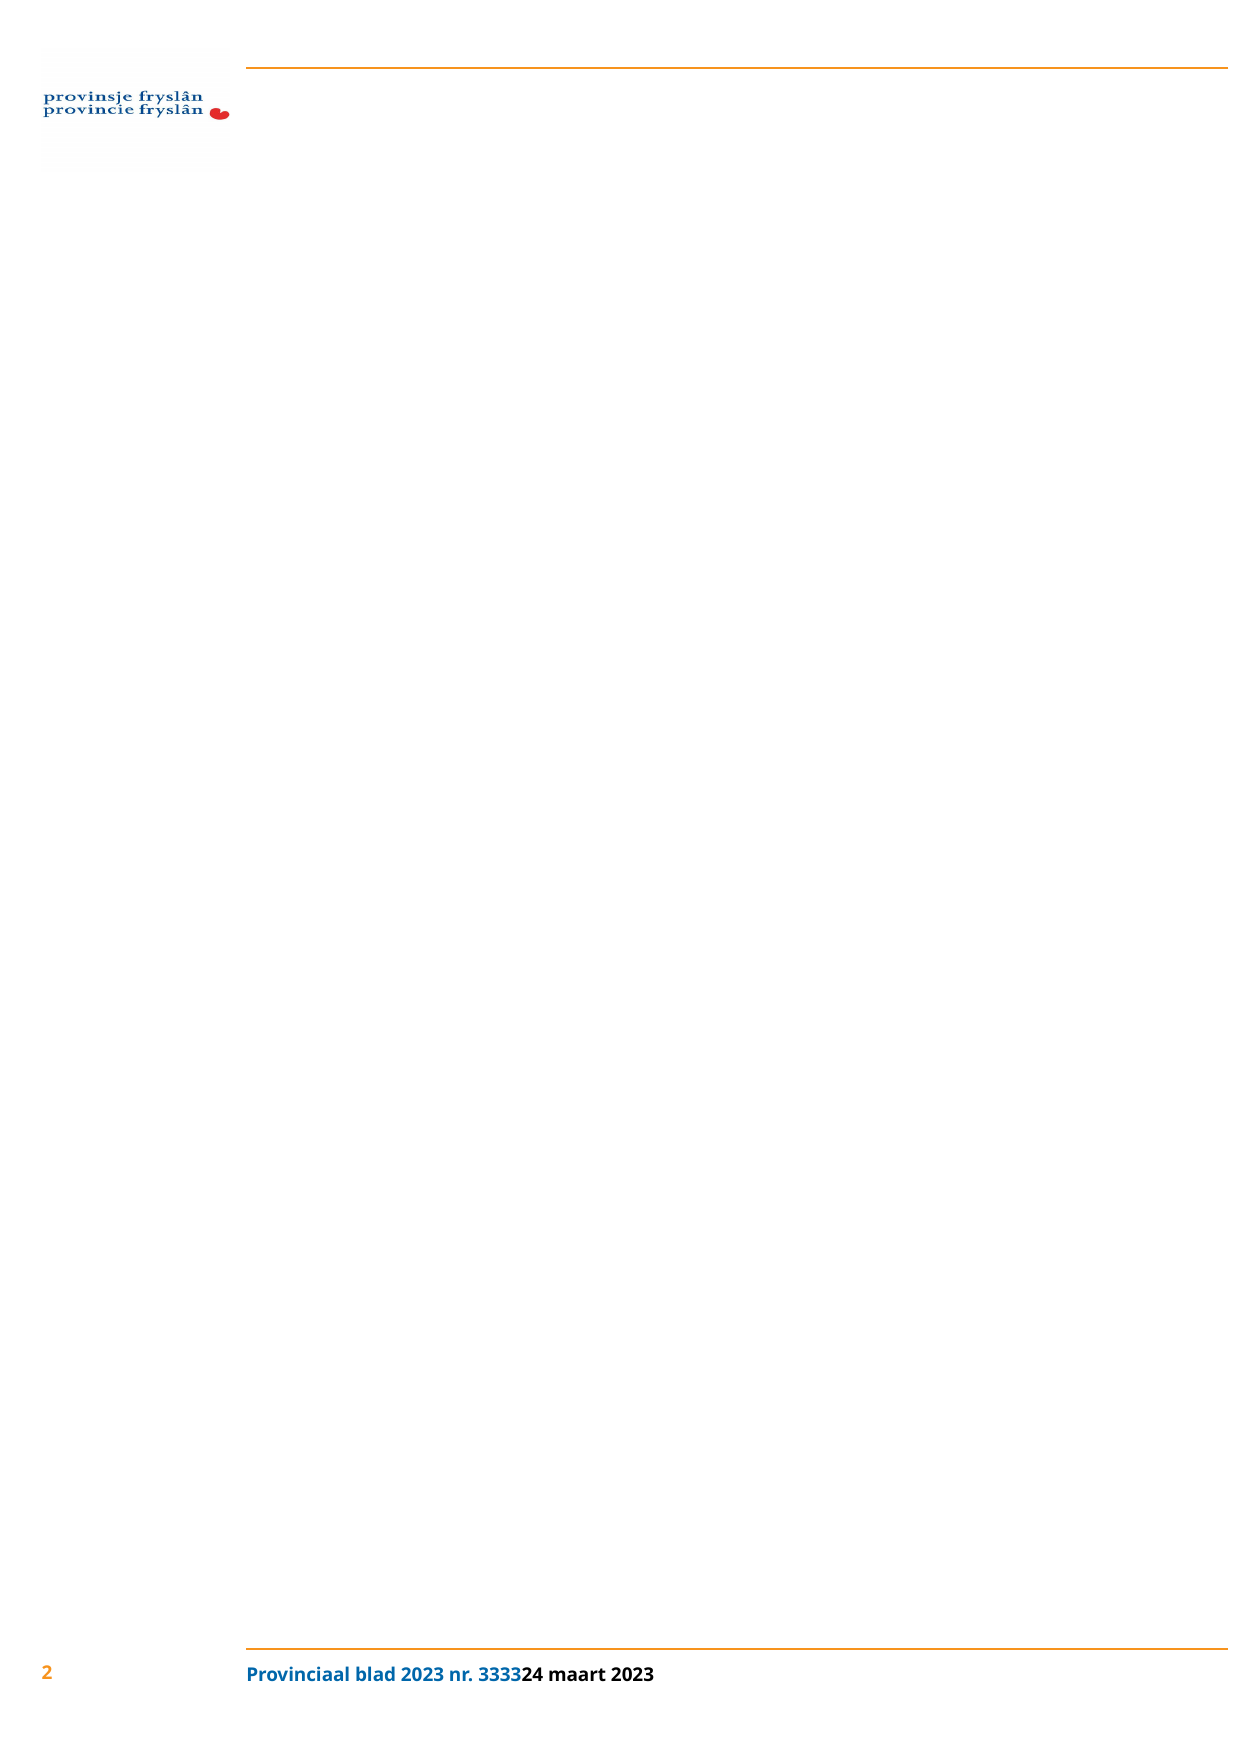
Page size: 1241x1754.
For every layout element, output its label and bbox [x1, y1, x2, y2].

picture [41, 47, 231, 172]
